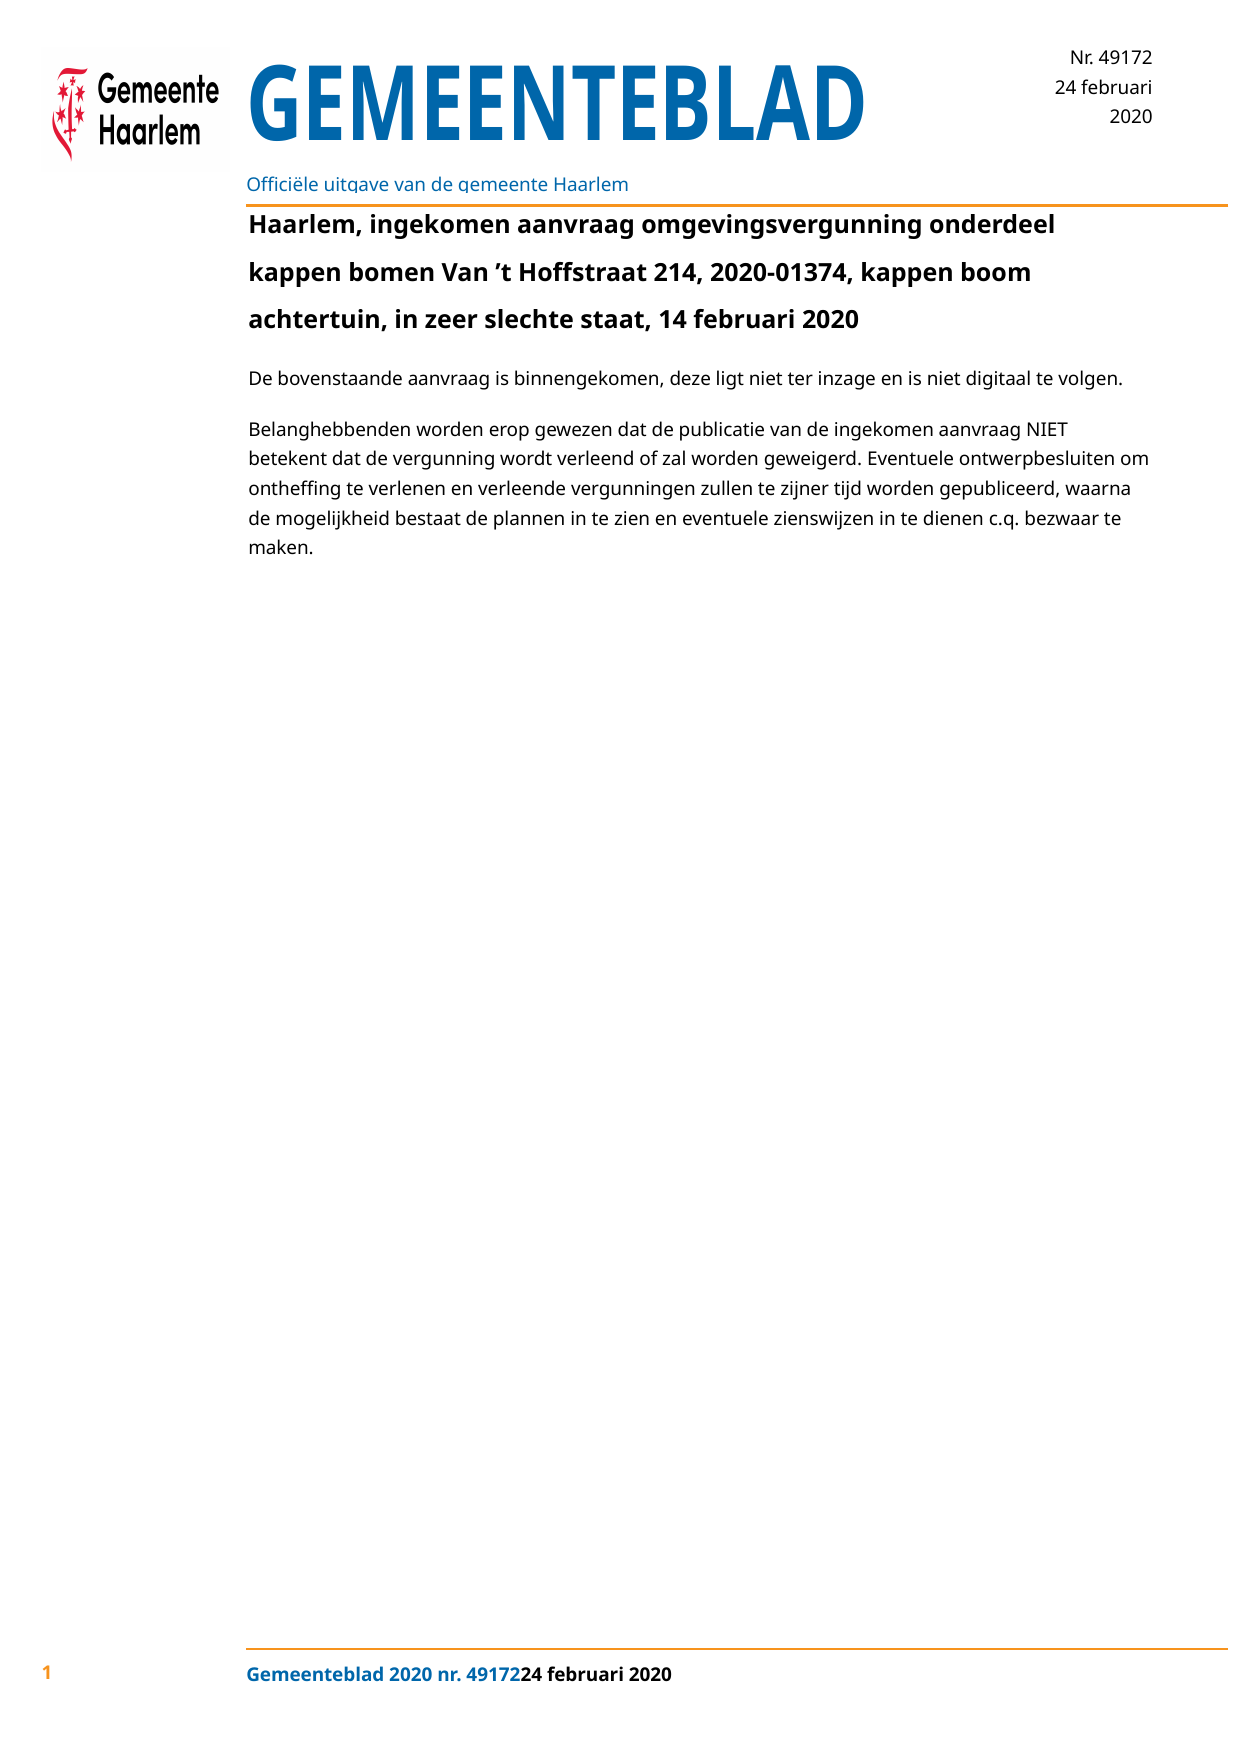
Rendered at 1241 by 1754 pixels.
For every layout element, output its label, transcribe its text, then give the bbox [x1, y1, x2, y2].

text Belanghebbenden worden erop gewezen dat de publicatie van de ingekomen aanvraag NIET betekent dat de vergunning wordt verleend of zal worden geweigerd. Eventuele ontwerpbesluiten om ontheffing te verlenen en verleende vergunningen zullen te zijner tijd worden gepubliceerd, waarna de mogelijkheid bestaat de plannen in te zien en eventuele zienswijzen in te dienen c.q. bezwaar te maken. [248, 416, 1152, 560]
text De bovenstaande aanvraag is binnengekomen, deze ligt niet ter inzage en is niet digitaal te volgen. [248, 366, 1152, 391]
picture [41, 47, 231, 172]
text Haarlem, ingekomen aanvraag omgevingsvergunning onderdeel kappen bomen Van ’t Hoffstraat 214, 2020-01374, kappen boom achtertuin, in zeer slechte staat, 14 februari 2020 [248, 207, 1152, 336]
